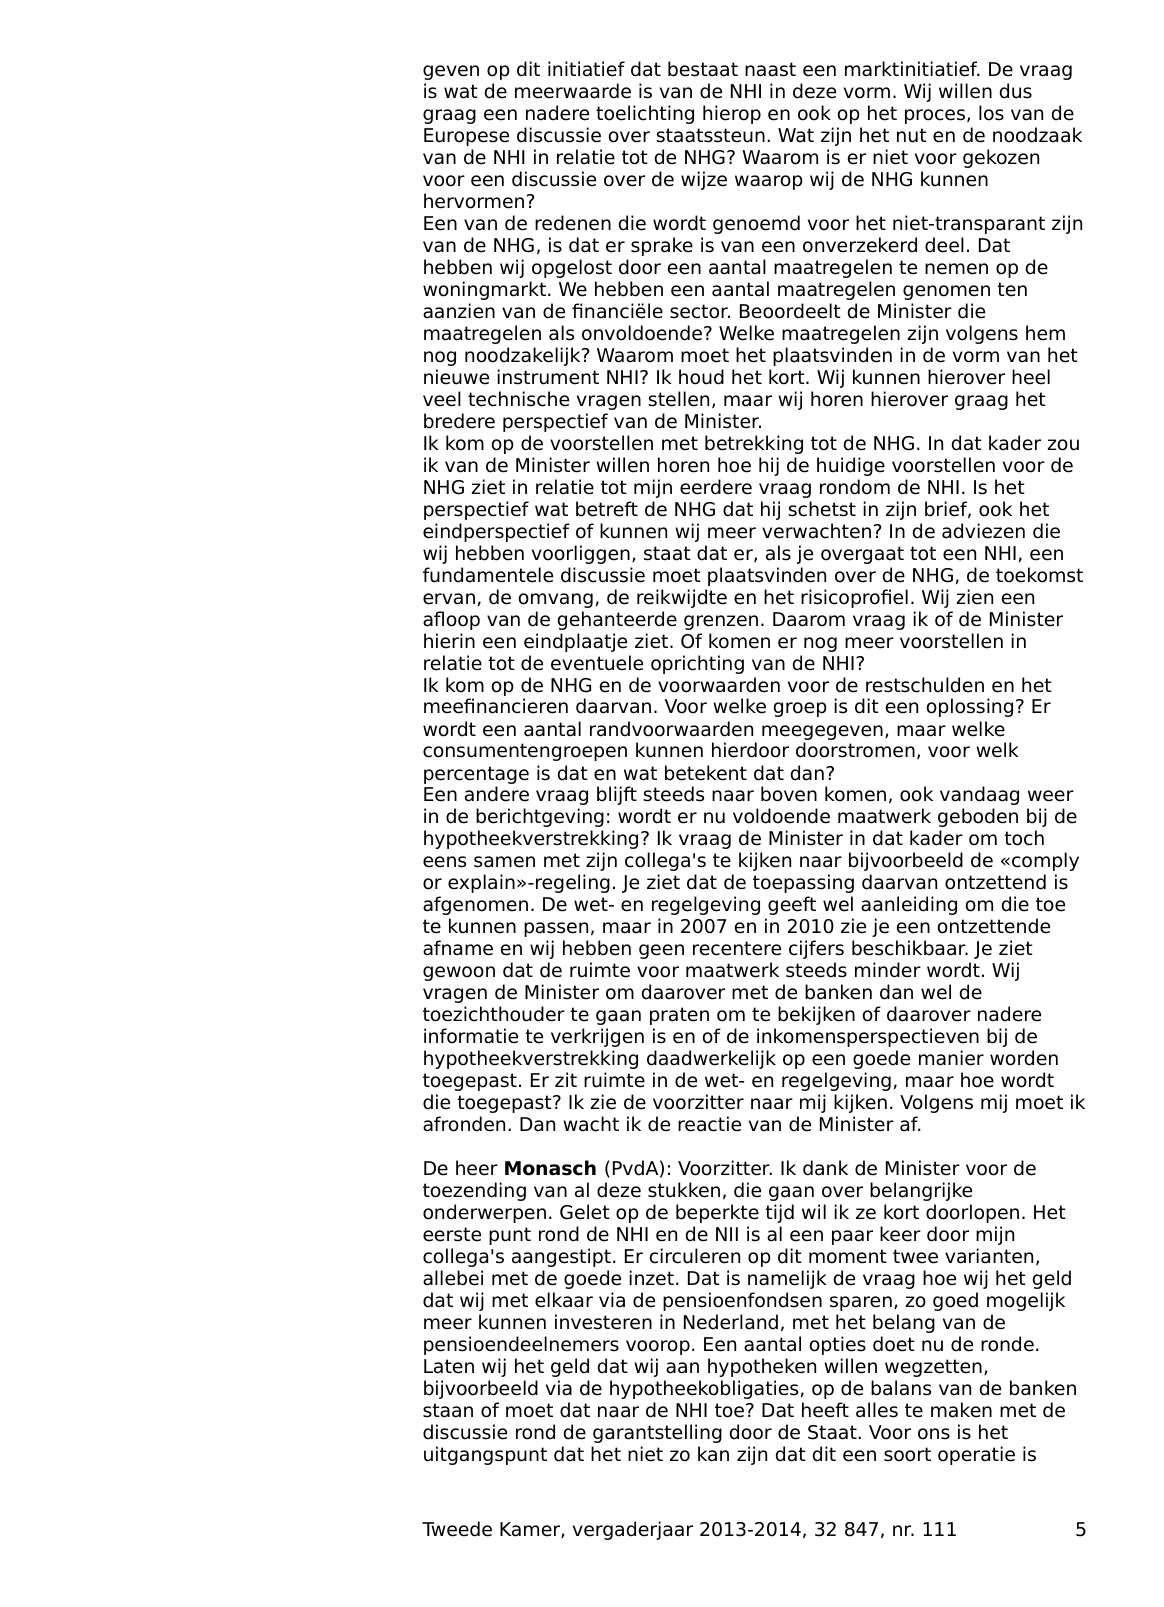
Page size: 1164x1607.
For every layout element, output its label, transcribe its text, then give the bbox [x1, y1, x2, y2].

text geven op dit initiatief dat bestaat naast een marktinitiatief. De vraag is wat de meerwaarde is van de NHI in deze vorm. Wij willen dus graag een nadere toelichting hierop en ook op het proces, los van de Europese discussie over staatssteun. Wat zijn het nut en de noodzaak van de NHI in relatie tot de NHG? Waarom is er niet voor gekozen voor een discussie over de wijze waarop wij de NHG kunnen hervormen? [422, 59, 1087, 213]
text Ik kom op de voorstellen met betrekking tot de NHG. In dat kader zou ik van de Minister willen horen hoe hij de huidige voorstellen voor de NHG ziet in relatie tot mijn eerdere vraag rondom de NHI. Is het perspectief wat betreft de NHG dat hij schetst in zijn brief, ook het eindperspectief of kunnen wij meer verwachten? In de adviezen die wij hebben voorliggen, staat dat er, als je overgaat tot een NHI, een fundamentele discussie moet plaatsvinden over de NHG, de toekomst ervan, de omvang, de reikwijdte en het risicoprofiel. Wij zien een afloop van de gehanteerde grenzen. Daarom vraag ik of de Minister hierin een eindplaatje ziet. Of komen er nog meer voorstellen in relatie tot de eventuele oprichting van de NHI? [422, 433, 1087, 674]
text Een andere vraag blijft steeds naar boven komen, ook vandaag weer in de berichtgeving: wordt er nu voldoende maatwerk geboden bij de hypotheekverstrekking? Ik vraag de Minister in dat kader om toch eens samen met zijn collega's te kijken naar bijvoorbeeld de «comply or explain»-regeling. Je ziet dat de toepassing daarvan ontzettend is afgenomen. De wet- en regelgeving geeft wel aanleiding om die toe te kunnen passen, maar in 2007 en in 2010 zie je een ontzettende afname en wij hebben geen recentere cijfers beschikbaar. Je ziet gewoon dat de ruimte voor maatwerk steeds minder wordt. Wij vragen de Minister om daarover met de banken dan wel de toezichthouder te gaan praten om te bekijken of daarover nadere informatie te verkrijgen is en of de inkomensperspectieven bij de hypotheekverstrekking daadwerkelijk op een goede manier worden toegepast. Er zit ruimte in de wet- en regelgeving, maar hoe wordt die toegepast? Ik zie de voorzitter naar mij kijken. Volgens mij moet ik afronden. Dan wacht ik de reactie van de Minister af. [422, 784, 1087, 1136]
text Een van de redenen die wordt genoemd voor het niet-transparant zijn van de NHG, is dat er sprake is van een onverzekerd deel. Dat hebben wij opgelost door een aantal maatregelen te nemen op de woningmarkt. We hebben een aantal maatregelen genomen ten aanzien van de financiële sector. Beoordeelt de Minister die maatregelen als onvoldoende? Welke maatregelen zijn volgens hem nog noodzakelijk? Waarom moet het plaatsvinden in de vorm van het nieuwe instrument NHI? Ik houd het kort. Wij kunnen hierover heel veel technische vragen stellen, maar wij horen hierover graag het bredere perspectief van de Minister. [422, 213, 1087, 433]
text Ik kom op de NHG en de voorwaarden voor de restschulden en het meefinancieren daarvan. Voor welke groep is dit een oplossing? Er wordt een aantal randvoorwaarden meegegeven, maar welke consumentengroepen kunnen hierdoor doorstromen, voor welk percentage is dat en wat betekent dat dan? [422, 674, 1087, 784]
text De heer Monasch (PvdA): Voorzitter. Ik dank de Minister voor de toezending van al deze stukken, die gaan over belangrijke onderwerpen. Gelet op de beperkte tijd wil ik ze kort doorlopen. Het eerste punt rond de NHI en de NII is al een paar keer door mijn collega's aangestipt. Er circuleren op dit moment twee varianten, allebei met de goede inzet. Dat is namelijk de vraag hoe wij het geld dat wij met elkaar via de pensioenfondsen sparen, zo goed mogelijk meer kunnen investeren in Nederland, met het belang van de pensioendeelnemers voorop. Een aantal opties doet nu de ronde. Laten wij het geld dat wij aan hypotheken willen wegzetten, bijvoorbeeld via de hypotheekobligaties, op de balans van de banken staan of moet dat naar de NHI toe? Dat heeft alles te maken met de discussie rond de garantstelling door de Staat. Voor ons is het uitgangspunt dat het niet zo kan zijn dat dit een soort operatie is [422, 1158, 1087, 1466]
